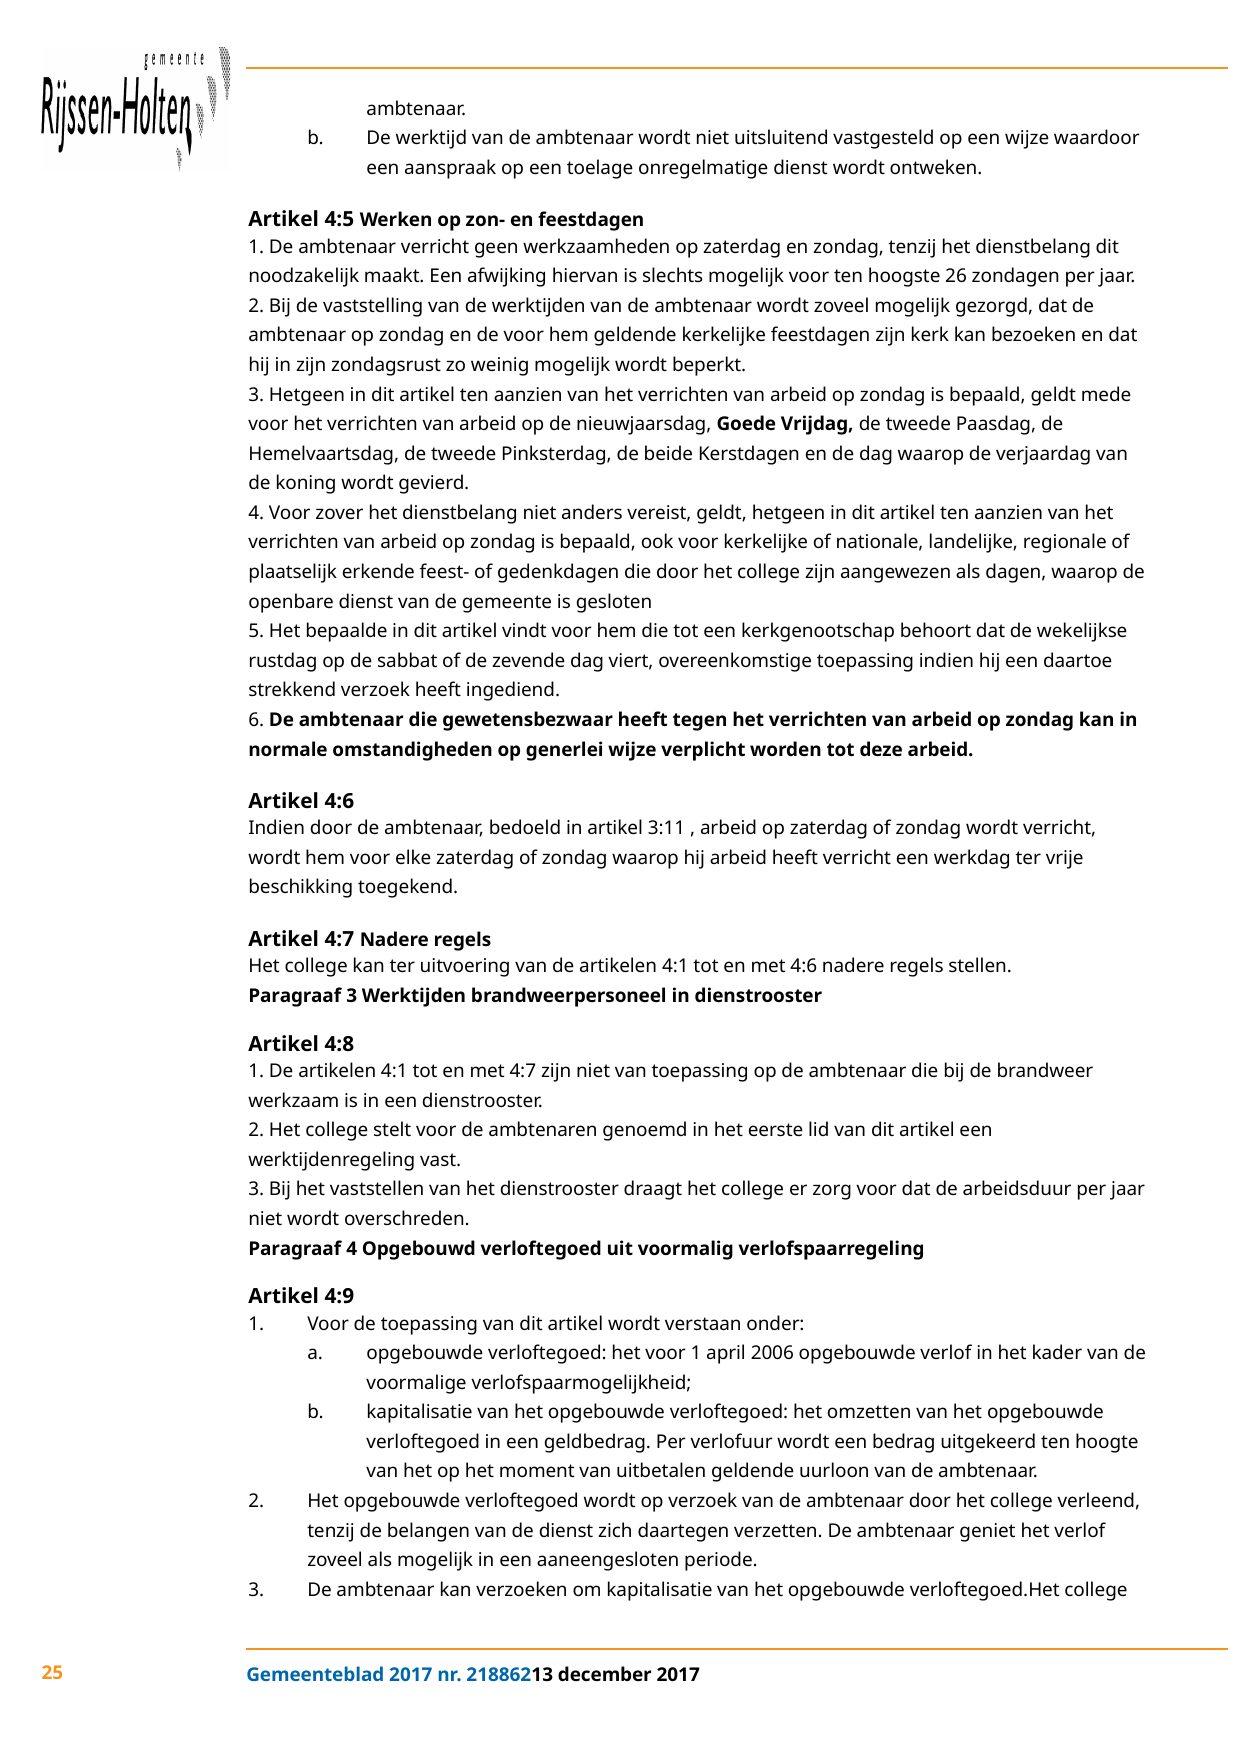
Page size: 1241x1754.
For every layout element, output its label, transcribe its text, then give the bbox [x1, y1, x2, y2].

text Paragraaf 3 Werktijden brandweerpersoneel in dienstrooster [248, 982, 1152, 1008]
text 2. Bij de vaststelling van de werktijden van de ambtenaar wordt zoveel mogelijk gezorgd, dat de ambtenaar op zondag en de voor hem geldende kerkelijke feestdagen zijn kerk kan bezoeken en dat hij in zijn zondagsrust zo weinig mogelijk wordt beperkt. [248, 292, 1152, 377]
text Artikel 4:8 [248, 1029, 1152, 1057]
text Het college kan ter uitvoering van de artikelen 4:1 tot en met 4:6 nadere regels stellen. [248, 953, 1152, 978]
text Artikel 4:5 Werken op zon- en feestdagen [248, 204, 1152, 233]
text 1. De ambtenaar verricht geen werkzaamheden op zaterdag en zondag, tenzij het dienstbelang dit noodzakelijk maakt. Een afwijking hiervan is slechts mogelijk voor ten hoogste 26 zondagen per jaar. [248, 233, 1152, 288]
text Artikel 4:6 [248, 786, 1152, 814]
list Het opgebouwde verloftegoed wordt op verzoek van de ambtenaar door het college verleend, tenzij de belangen van de dienst zich daartegen verzetten. De ambtenaar geniet het verlof zoveel als mogelijk in een aaneengesloten periode. [248, 1487, 1152, 1572]
list ambtenaar. [307, 95, 1152, 121]
list opgebouwde verloftegoed: het voor 1 april 2006 opgebouwde verlof in het kader van de voormalige verlofspaarmogelijkheid; [307, 1339, 1152, 1394]
text 3. Hetgeen in dit artikel ten aanzien van het verrichten van arbeid op zondag is bepaald, geldt mede voor het verrichten van arbeid op de nieuwjaarsdag, Goede Vrijdag, de tweede Paasdag, de Hemelvaartsdag, de tweede Pinksterdag, de beide Kerstdagen en de dag waarop de verjaardag van de koning wordt gevierd. [248, 381, 1152, 495]
picture [41, 47, 231, 172]
text 1. De artikelen 4:1 tot en met 4:7 zijn niet van toepassing op de ambtenaar die bij de brandweer werkzaam is in een dienstrooster. [248, 1057, 1152, 1112]
text 5. Het bepaalde in dit artikel vindt voor hem die tot een kerkgenootschap behoort dat de wekelijkse rustdag op de sabbat of de zevende dag viert, overeenkomstige toepassing indien hij een daartoe strekkend verzoek heeft ingediend. [248, 617, 1152, 702]
text Artikel 4:9 [248, 1281, 1152, 1310]
list kapitalisatie van het opgebouwde verloftegoed: het omzetten van het opgebouwde verloftegoed in een geldbedrag. Per verlofuur wordt een bedrag uitgekeerd ten hoogte van het op het moment van uitbetalen geldende uurloon van de ambtenaar. [307, 1398, 1152, 1483]
text Indien door de ambtenaar, bedoeld in artikel 3:11 , arbeid op zaterdag of zondag wordt verricht, wordt hem voor elke zaterdag of zondag waarop hij arbeid heeft verricht een werkdag ter vrije beschikking toegekend. [248, 814, 1152, 899]
text 3. Bij het vaststellen van het dienstrooster draagt het college er zorg voor dat de arbeidsduur per jaar niet wordt overschreden. [248, 1176, 1152, 1231]
text 2. Het college stelt voor de ambtenaren genoemd in het eerste lid van dit artikel een werktijdenregeling vast. [248, 1116, 1152, 1172]
text 6. De ambtenaar die gewetensbezwaar heeft tegen het verrichten van arbeid op zondag kan in normale omstandigheden op generlei wijze verplicht worden tot deze arbeid. [248, 706, 1152, 761]
text 4. Voor zover het dienstbelang niet anders vereist, geldt, hetgeen in dit artikel ten aanzien van het verrichten van arbeid op zondag is bepaald, ook voor kerkelijke of nationale, landelijke, regionale of plaatselijk erkende feest- of gedenkdagen die door het college zijn aangewezen als dagen, waarop de openbare dienst van de gemeente is gesloten [248, 499, 1152, 613]
list De ambtenaar kan verzoeken om kapitalisatie van het opgebouwde verloftegoed.Het college [248, 1576, 1152, 1602]
text Paragraaf 4 Opgebouwd verloftegoed uit voormalig verlofspaarregeling [248, 1235, 1152, 1260]
list Voor de toepassing van dit artikel wordt verstaan onder: [248, 1310, 1152, 1335]
text Artikel 4:7 Nadere regels [248, 924, 1152, 953]
list De werktijd van de ambtenaar wordt niet uitsluitend vastgesteld op een wijze waardoor een aanspraak op een toelage onregelmatige dienst wordt ontweken. [307, 124, 1152, 180]
